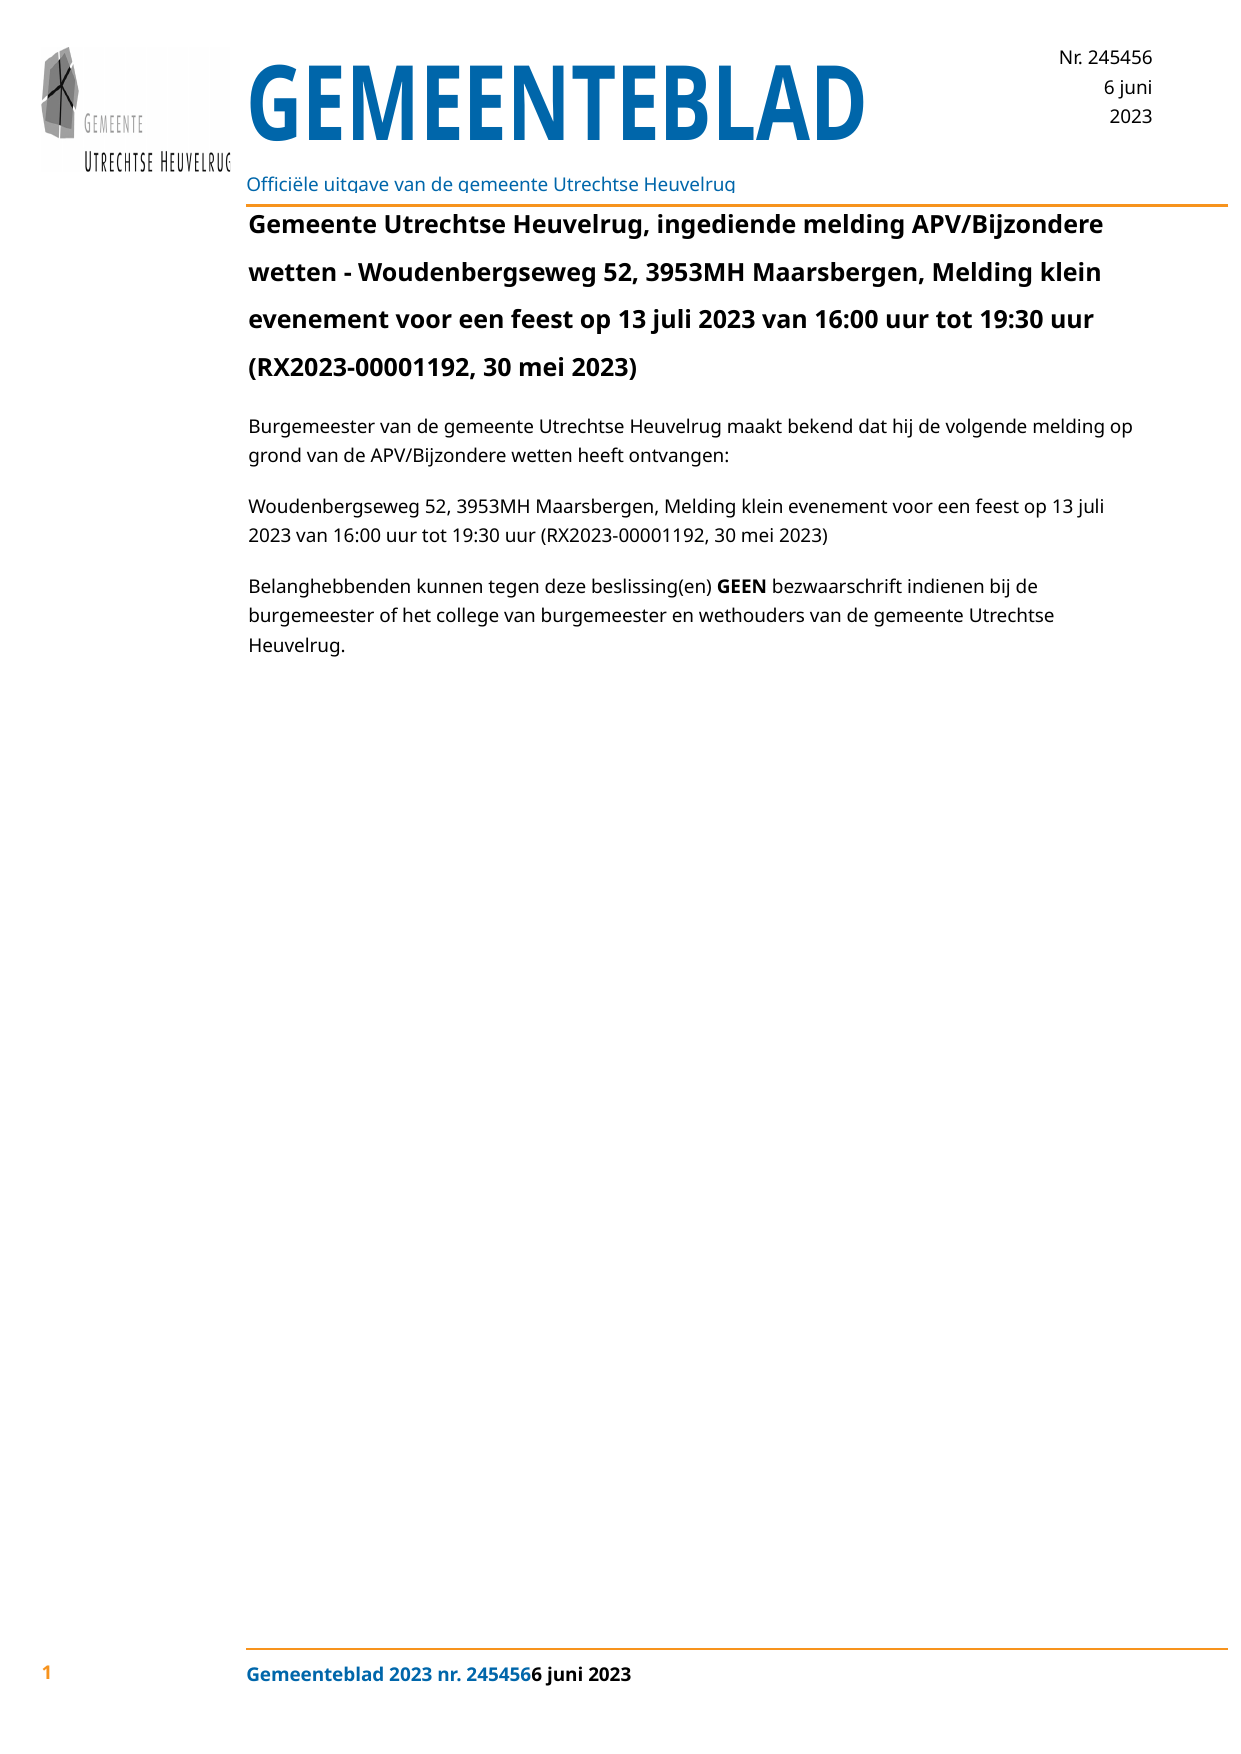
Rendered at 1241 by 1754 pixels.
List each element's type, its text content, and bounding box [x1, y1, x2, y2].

text Burgemeester van de gemeente Utrechtse Heuvelrug maakt bekend dat hij de volgende melding op grond van de APV/Bijzondere wetten heeft ontvangen: [248, 413, 1152, 468]
text Belanghebbenden kunnen tegen deze beslissing(en) GEEN bezwaarschrift indienen bij de burgemeester of het college van burgemeester en wethouders van de gemeente Utrechtse Heuvelrug. [248, 573, 1152, 658]
text Gemeente Utrechtse Heuvelrug, ingediende melding APV/Bijzondere wetten - Woudenbergseweg 52, 3953MH Maarsbergen, Melding klein evenement voor een feest op 13 juli 2023 van 16:00 uur tot 19:30 uur (RX2023-00001192, 30 mei 2023) [248, 207, 1152, 384]
text Woudenbergseweg 52, 3953MH Maarsbergen, Melding klein evenement voor een feest op 13 juli 2023 van 16:00 uur tot 19:30 uur (RX2023-00001192, 30 mei 2023) [248, 493, 1152, 548]
picture [41, 47, 231, 172]
